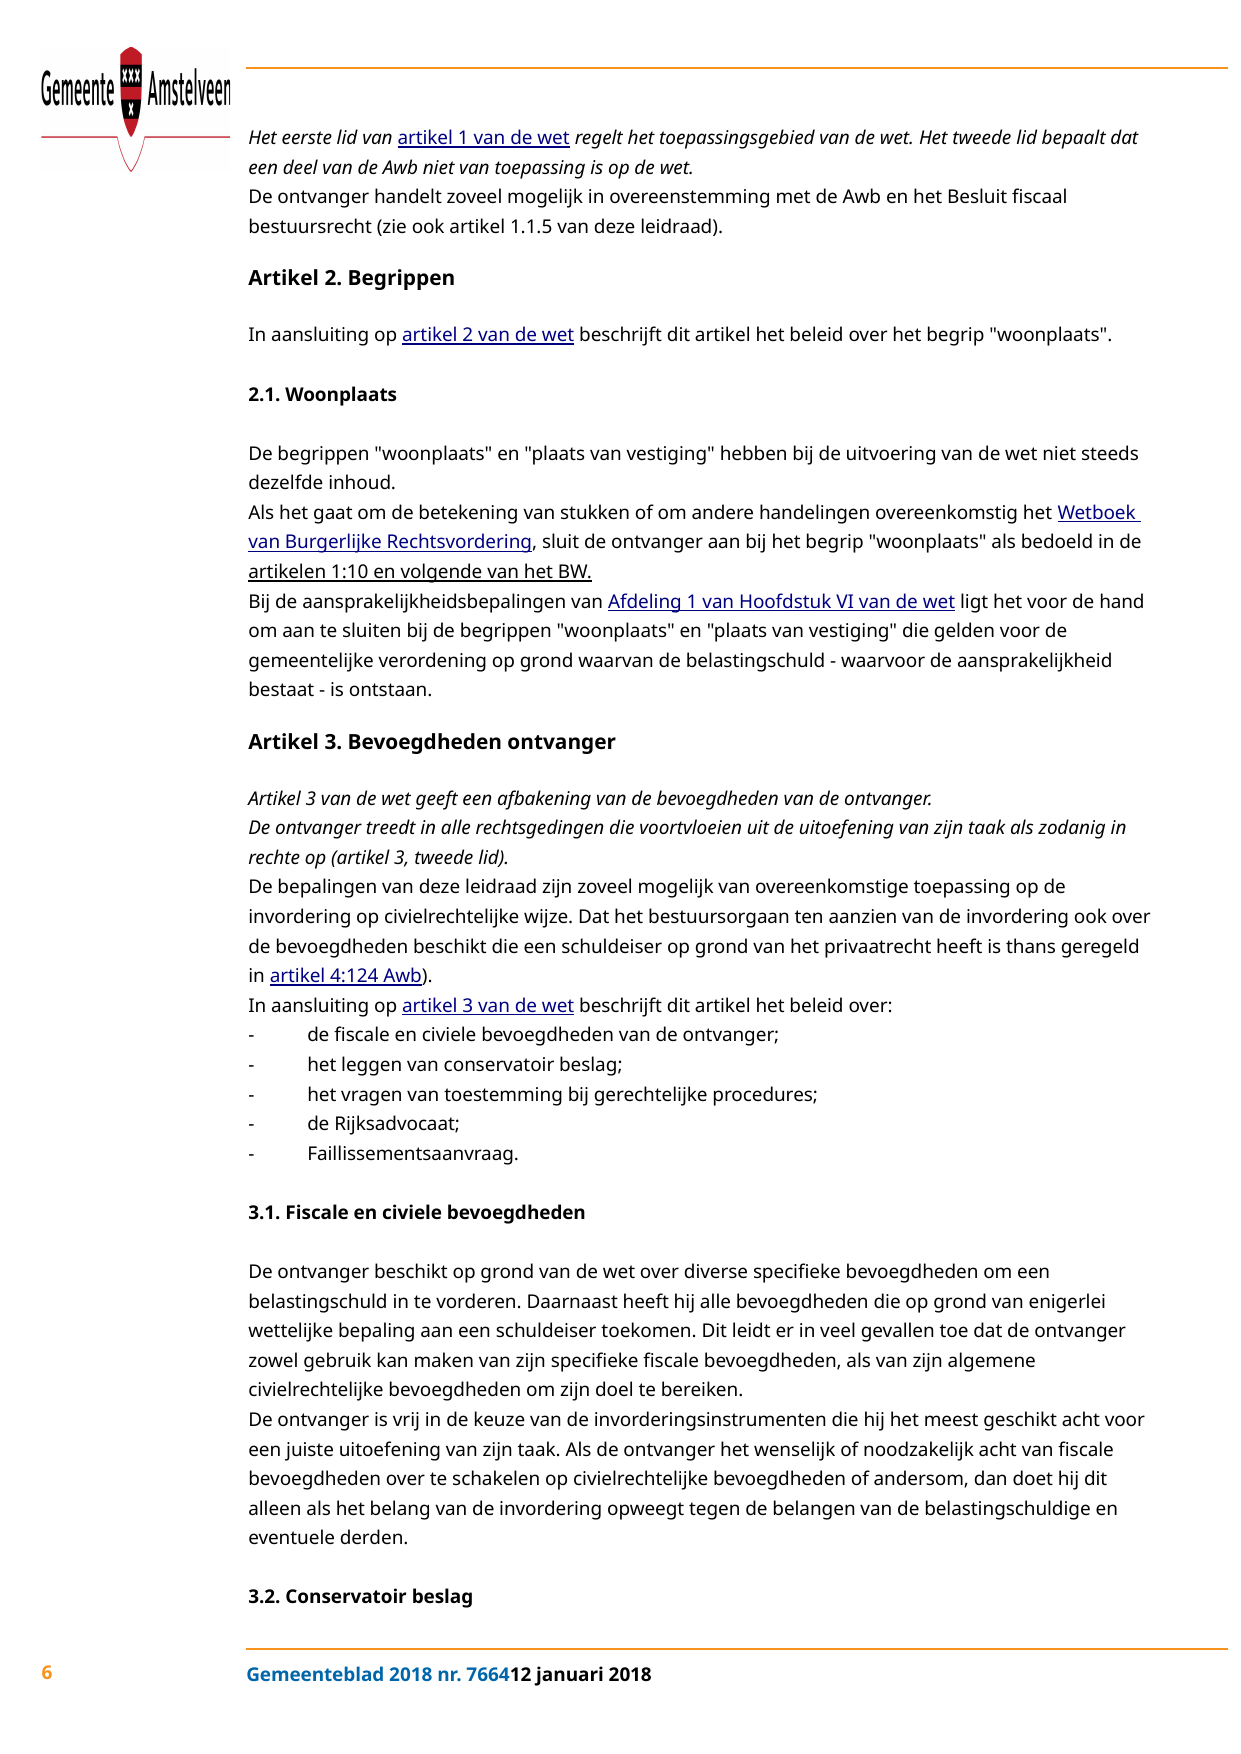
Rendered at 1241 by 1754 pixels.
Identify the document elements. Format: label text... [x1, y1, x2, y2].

text De bepalingen van deze leidraad zijn zoveel mogelijk van overeenkomstige toepassing op de invordering op civielrechtelijke wijze. Dat het bestuursorgaan ten aanzien van de invordering ook over de bevoegdheden beschikt die een schuldeiser op grond van het privaatrecht heeft is thans geregeld in artikel 4:124 Awb). [248, 874, 1152, 988]
text De begrippen "woonplaats" en "plaats van vestiging" hebben bij de uitvoering van de wet niet steeds dezelfde inhoud. [248, 440, 1152, 495]
text 3.2. Conservatoir beslag [248, 1584, 1152, 1609]
list het vragen van toestemming bij gerechtelijke procedures; [248, 1081, 1152, 1107]
list de Rijksadvocaat; [248, 1110, 1152, 1136]
picture [41, 47, 231, 172]
list de fiscale en civiele bevoegdheden van de ontvanger; [248, 1022, 1152, 1047]
text Bij de aansprakelijkheidsbepalingen van Afdeling 1 van Hoofdstuk VI van de wet ligt het voor de hand om aan te sluiten bij de begrippen "woonplaats" en "plaats van vestiging" die gelden voor de gemeentelijke verordening op grond waarvan de belastingschuld - waarvoor de aansprakelijkheid bestaat - is ontstaan. [248, 588, 1152, 702]
text De ontvanger is vrij in de keuze van de invorderingsinstrumenten die hij het meest geschikt acht voor een juiste uitoefening van zijn taak. Als de ontvanger het wenselijk of noodzakelijk acht van fiscale bevoegdheden over te schakelen op civielrechtelijke bevoegdheden of andersom, dan doet hij dit alleen als het belang van de invordering opweegt tegen de belangen van de belastingschuldige en eventuele derden. [248, 1406, 1152, 1550]
text Als het gaat om de betekening van stukken of om andere handelingen overeenkomstig het Wetboek van Burgerlijke Rechtsvordering, sluit de ontvanger aan bij het begrip "woonplaats" als bedoeld in de artikelen 1:10 en volgende van het BW. [248, 499, 1152, 584]
text De ontvanger handelt zoveel mogelijk in overeenstemming met de Awb en het Besluit fiscaal bestuursrecht (zie ook artikel 1.1.5 van deze leidraad). [248, 183, 1152, 239]
text 2.1. Woonplaats [248, 381, 1152, 406]
text De ontvanger treedt in alle rechtsgedingen die voortvloeien uit de uitoefening van zijn taak als zodanig in rechte op (artikel 3, tweede lid). [248, 814, 1152, 870]
list Faillissementsaanvraag. [248, 1140, 1152, 1166]
text In aansluiting op artikel 2 van de wet beschrijft dit artikel het beleid over het begrip "woonplaats". [248, 322, 1152, 347]
text Artikel 2. Begrippen [248, 263, 1152, 292]
text Artikel 3. Bevoegdheden ontvanger [248, 727, 1152, 755]
list het leggen van conservatoir beslag; [248, 1051, 1152, 1077]
text Artikel 3 van de wet geeft een afbakening van de bevoegdheden van de ontvanger. [248, 785, 1152, 811]
text 3.1. Fiscale en civiele bevoegdheden [248, 1199, 1152, 1225]
text Het eerste lid van artikel 1 van de wet regelt het toepassingsgebied van de wet. Het tweede lid bepaalt dat een deel van de Awb niet van toepassing is op de wet. [248, 124, 1152, 180]
text De ontvanger beschikt op grond van de wet over diverse specifieke bevoegdheden om een belastingschuld in te vorderen. Daarnaast heeft hij alle bevoegdheden die op grond van enigerlei wettelijke bepaling aan een schuldeiser toekomen. Dit leidt er in veel gevallen toe dat de ontvanger zowel gebruik kan maken van zijn specifieke fiscale bevoegdheden, als van zijn algemene civielrechtelijke bevoegdheden om zijn doel te bereiken. [248, 1258, 1152, 1402]
text In aansluiting op artikel 3 van de wet beschrijft dit artikel het beleid over: [248, 992, 1152, 1018]
